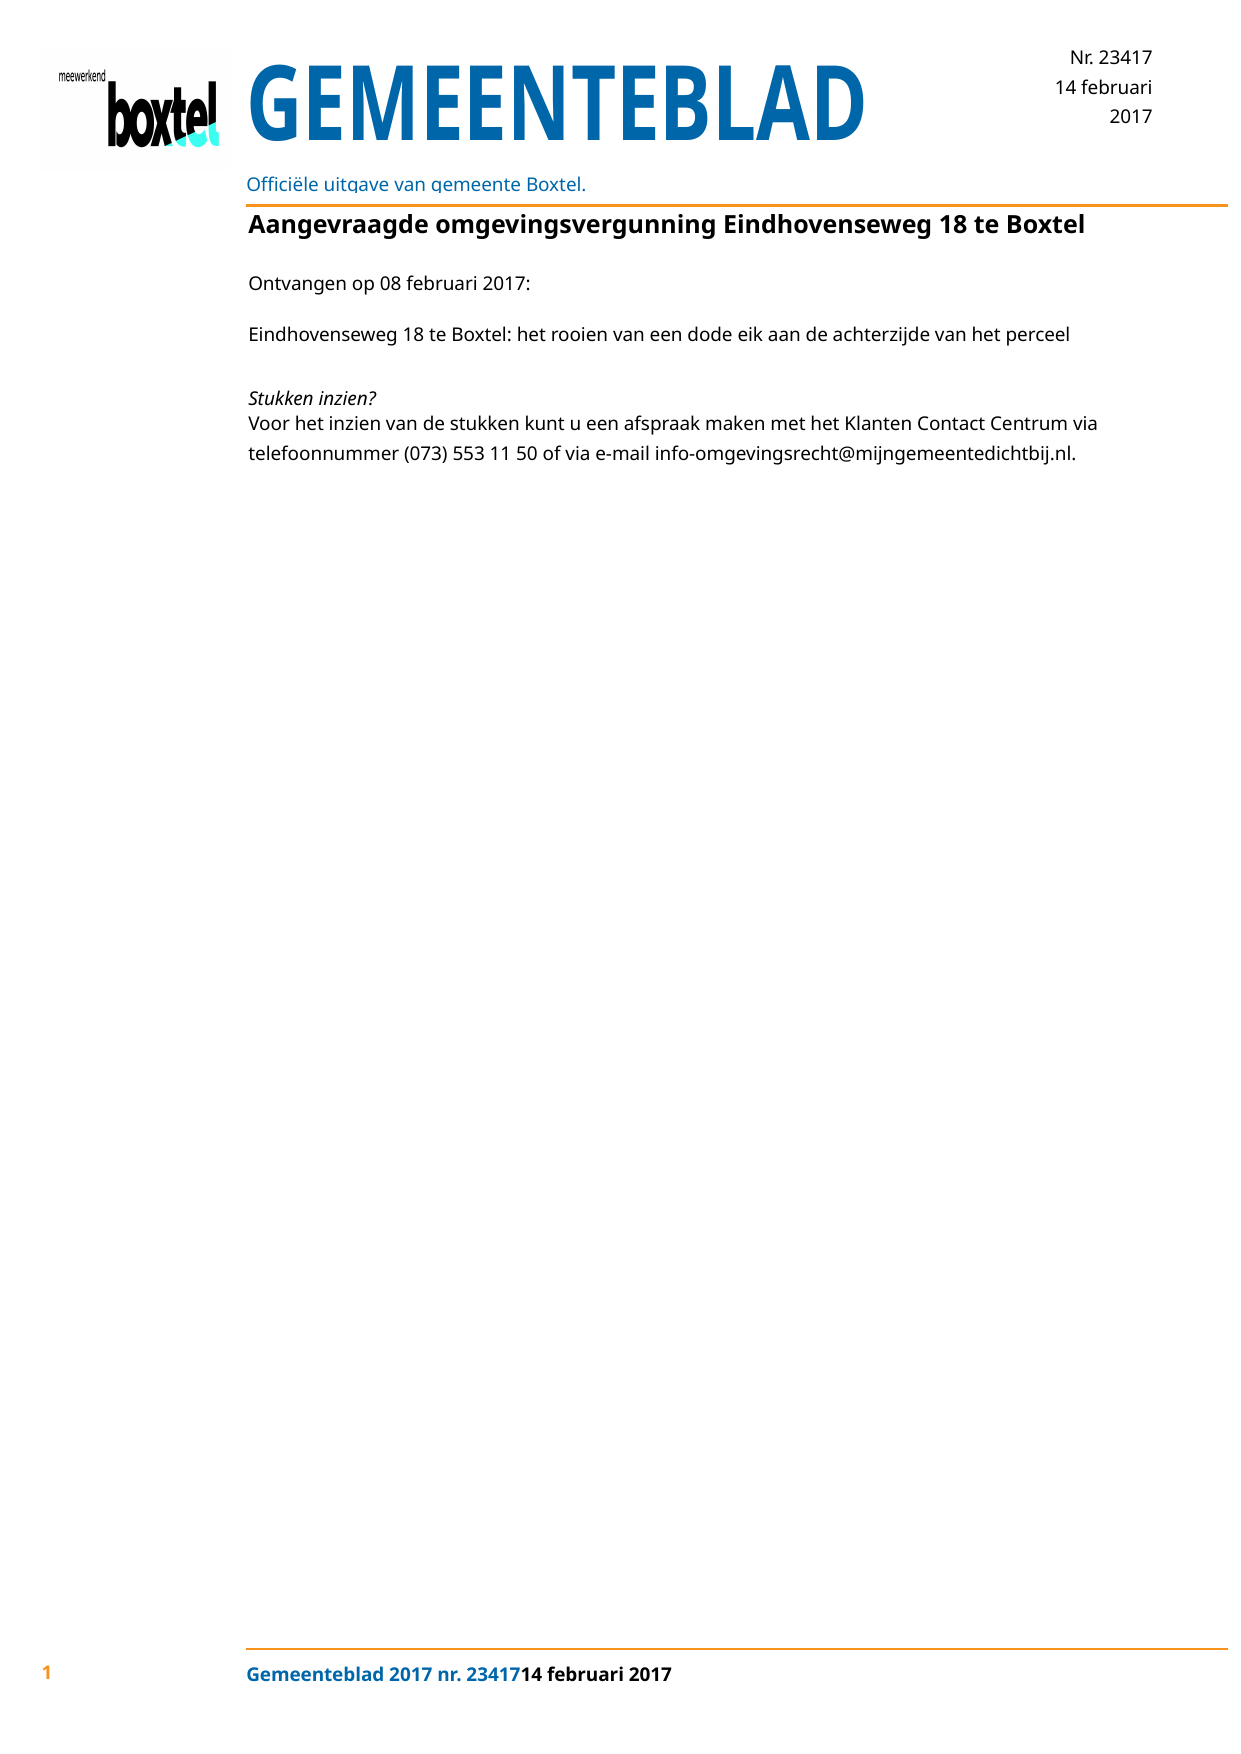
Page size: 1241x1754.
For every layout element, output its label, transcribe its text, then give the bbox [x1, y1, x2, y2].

text Eindhovenseweg 18 te Boxtel: het rooien van een dode eik aan de achterzijde van het perceel [248, 321, 1152, 346]
picture [41, 47, 231, 172]
text Aangevraagde omgevingsvergunning Eindhovenseweg 18 te Boxtel [248, 207, 1152, 241]
text Ontvangen op 08 februari 2017: [248, 270, 1152, 296]
text Stukken inzien? [248, 385, 1152, 410]
text Voor het inzien van de stukken kunt u een afspraak maken met het Klanten Contact Centrum via telefoonnummer (073) 553 11 50 of via e-mail info-omgevingsrecht@mijngemeentedichtbij.nl. [248, 410, 1152, 466]
